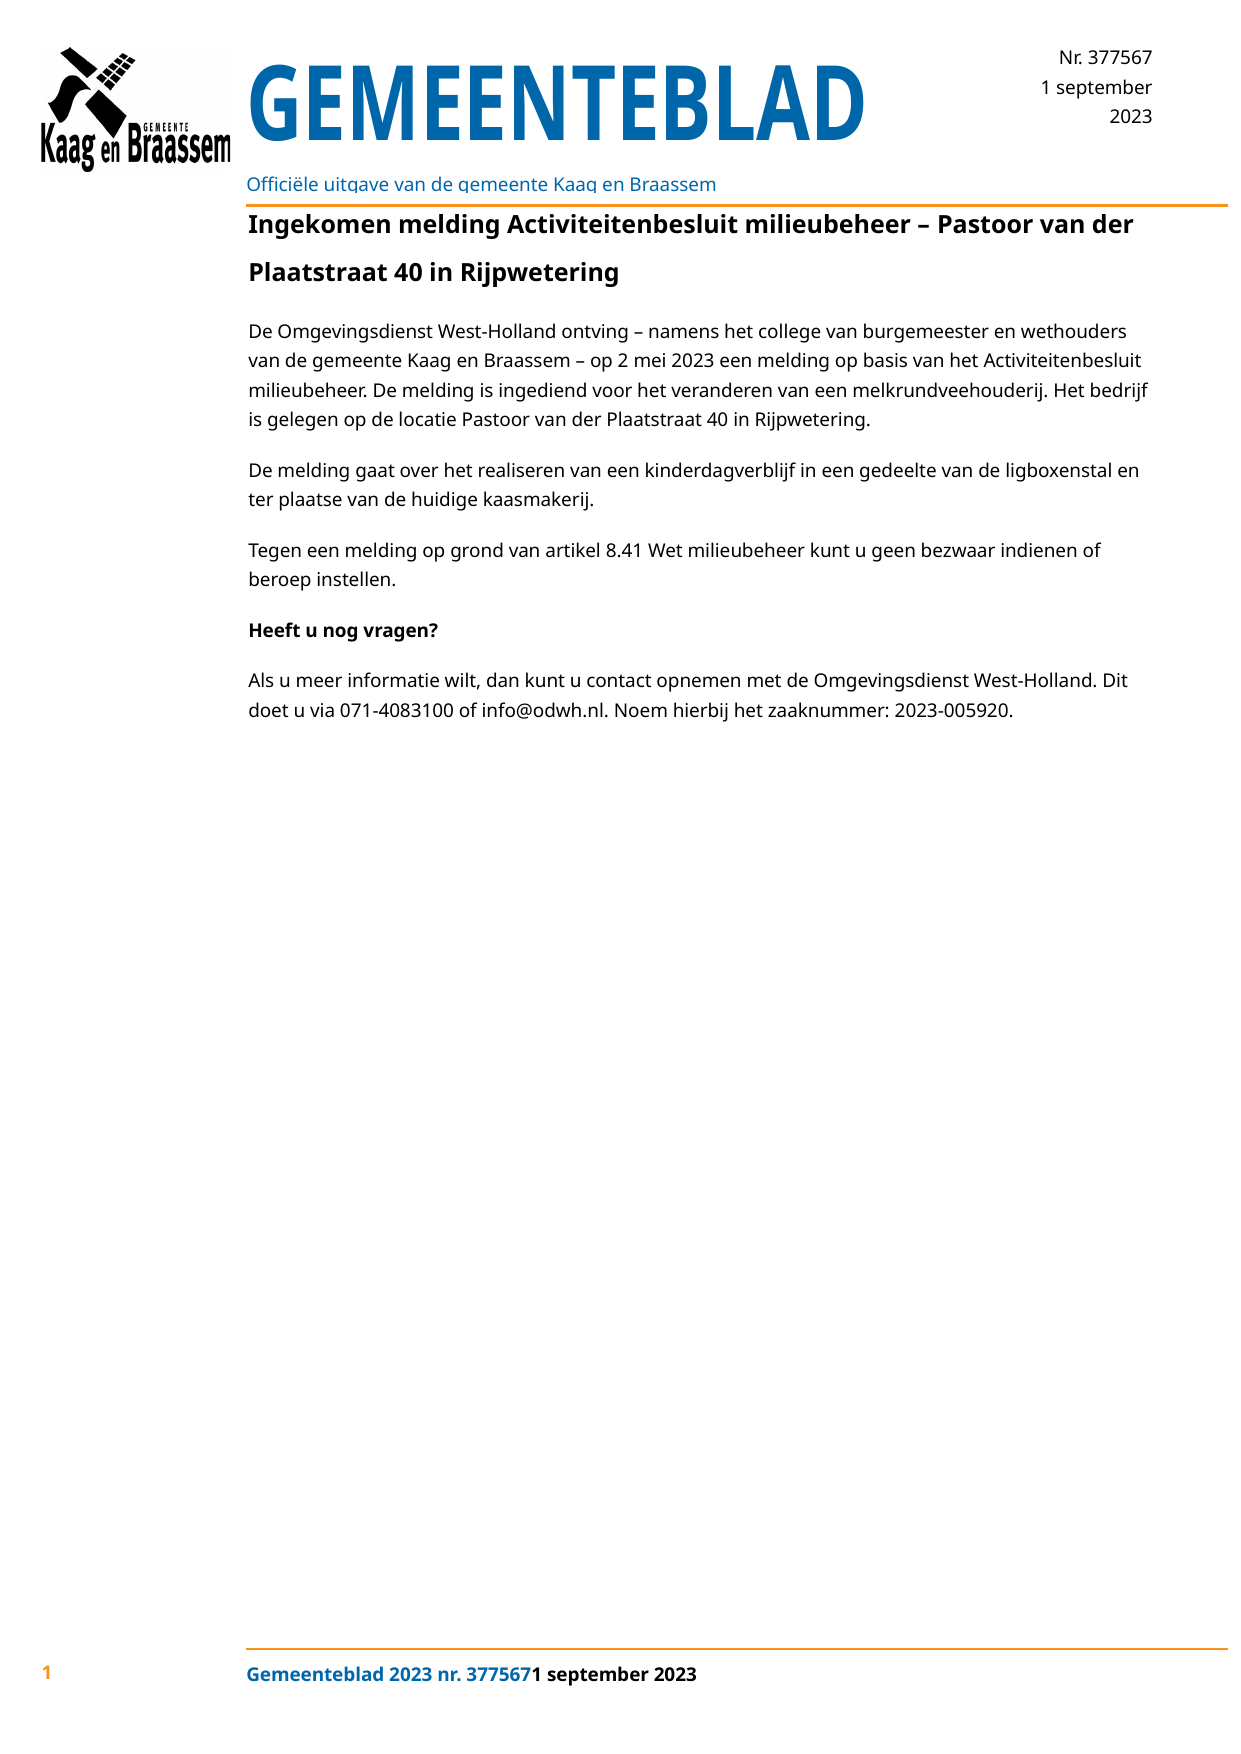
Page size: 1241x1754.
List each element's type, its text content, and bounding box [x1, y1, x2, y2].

text Tegen een melding op grond van artikel 8.41 Wet milieubeheer kunt u geen bezwaar indienen of beroep instellen. [248, 537, 1152, 592]
text De melding gaat over het realiseren van een kinderdagverblijf in een gedeelte van de ligboxenstal en ter plaatse van de huidige kaasmakerij. [248, 457, 1152, 512]
text Ingekomen melding Activiteitenbesluit milieubeheer – Pastoor van der Plaatstraat 40 in Rijpwetering [248, 207, 1152, 288]
text De Omgevingsdienst West-Holland ontving – namens het college van burgemeester en wethouders van de gemeente Kaag en Braassem – op 2 mei 2023 een melding op basis van het Activiteitenbesluit milieubeheer. De melding is ingediend voor het veranderen van een melkrundveehouderij. Het bedrijf is gelegen op de locatie Pastoor van der Plaatstraat 40 in Rijpwetering. [248, 318, 1152, 432]
text Heeft u nog vragen? [248, 617, 1152, 643]
text Als u meer informatie wilt, dan kunt u contact opnemen met de Omgevingsdienst West-Holland. Dit doet u via 071‑4083100 of info@odwh.nl. Noem hierbij het zaaknummer: 2023-005920. [248, 667, 1152, 723]
picture [41, 47, 231, 172]
